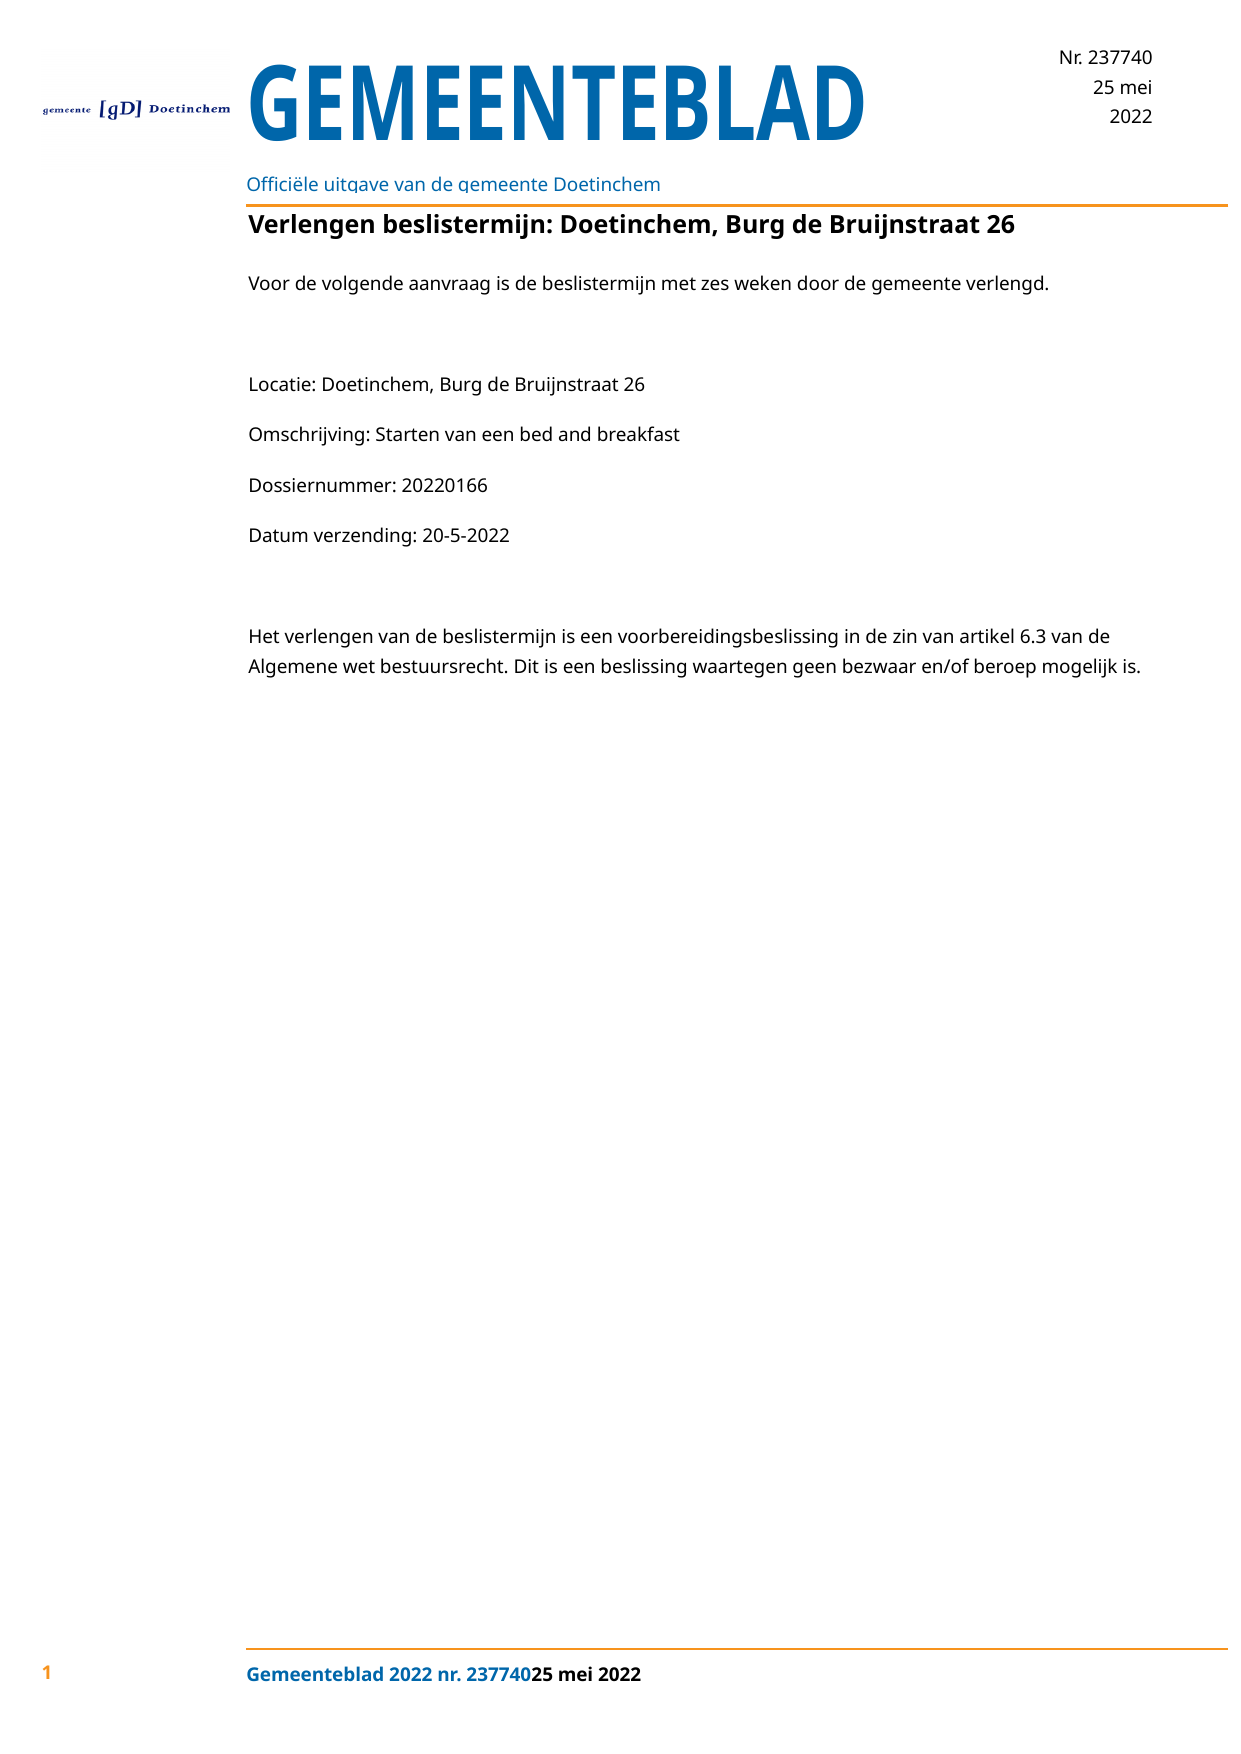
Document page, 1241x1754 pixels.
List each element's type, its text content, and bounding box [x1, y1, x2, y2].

text Het verlengen van de beslistermijn is een voorbereidingsbeslissing in de zin van artikel 6.3 van de Algemene wet bestuursrecht. Dit is een beslissing waartegen geen bezwaar en/of beroep mogelijk is. [248, 623, 1152, 678]
text Locatie: Doetinchem, Burg de Bruijnstraat 26 [248, 371, 1152, 397]
text Verlengen beslistermijn: Doetinchem, Burg de Bruijnstraat 26 [248, 207, 1152, 241]
text Datum verzending: 20-5-2022 [248, 522, 1152, 548]
text Voor de volgende aanvraag is de beslistermijn met zes weken door de gemeente verlengd. [248, 270, 1152, 296]
text Dossiernummer: 20220166 [248, 472, 1152, 498]
text Omschrijving: Starten van een bed and breakfast [248, 422, 1152, 447]
picture [41, 47, 231, 172]
